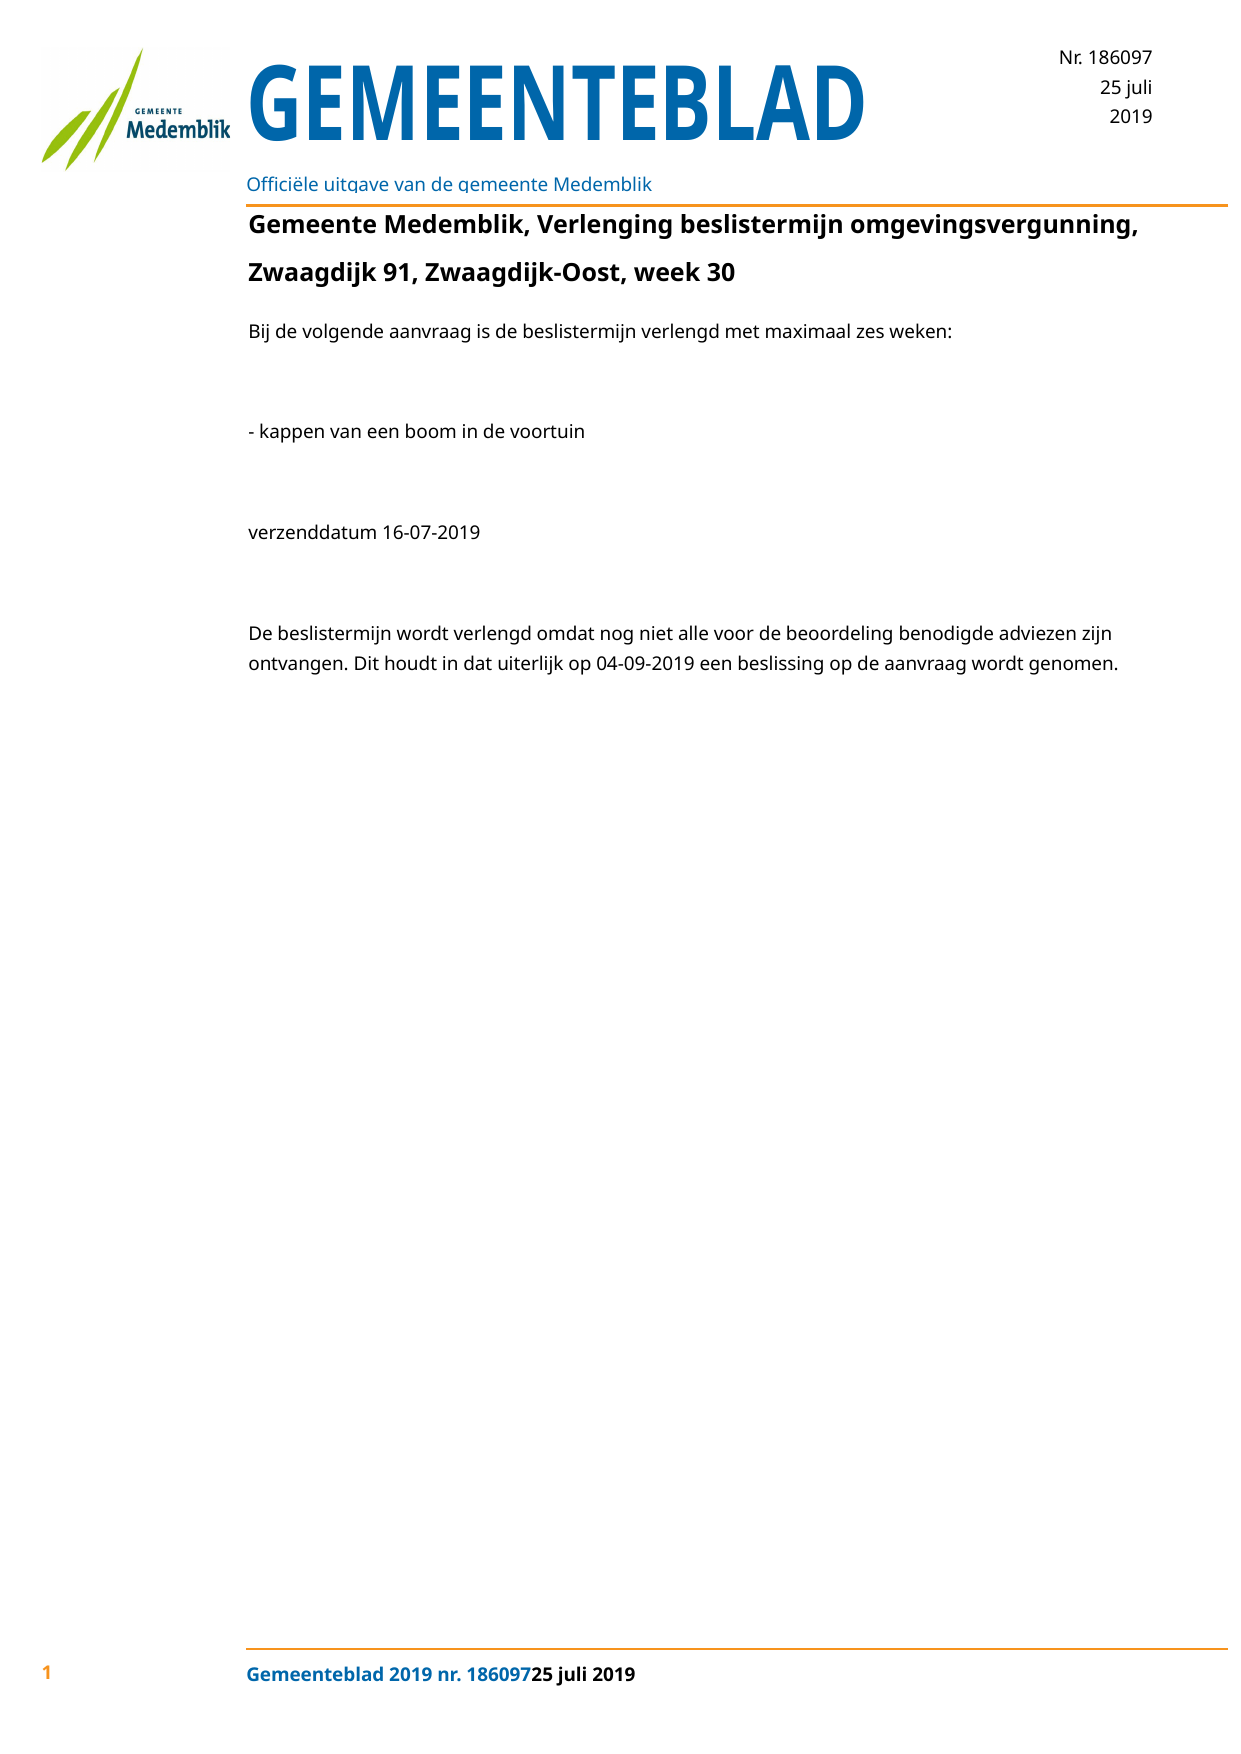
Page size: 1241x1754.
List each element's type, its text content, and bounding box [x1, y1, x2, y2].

picture [41, 47, 231, 172]
text - kappen van een boom in de voortuin [248, 419, 1152, 444]
text verzenddatum 16-07-2019 [248, 519, 1152, 545]
text Gemeente Medemblik, Verlenging beslistermijn omgevingsvergunning, Zwaagdijk 91, Zwaagdijk-Oost, week 30 [248, 207, 1152, 288]
text De beslistermijn wordt verlengd omdat nog niet alle voor de beoordeling benodigde adviezen zijn ontvangen. Dit houdt in dat uiterlijk op 04-09-2019 een beslissing op de aanvraag wordt genomen. [248, 620, 1152, 676]
text Bij de volgende aanvraag is de beslistermijn verlengd met maximaal zes weken: [248, 318, 1152, 344]
